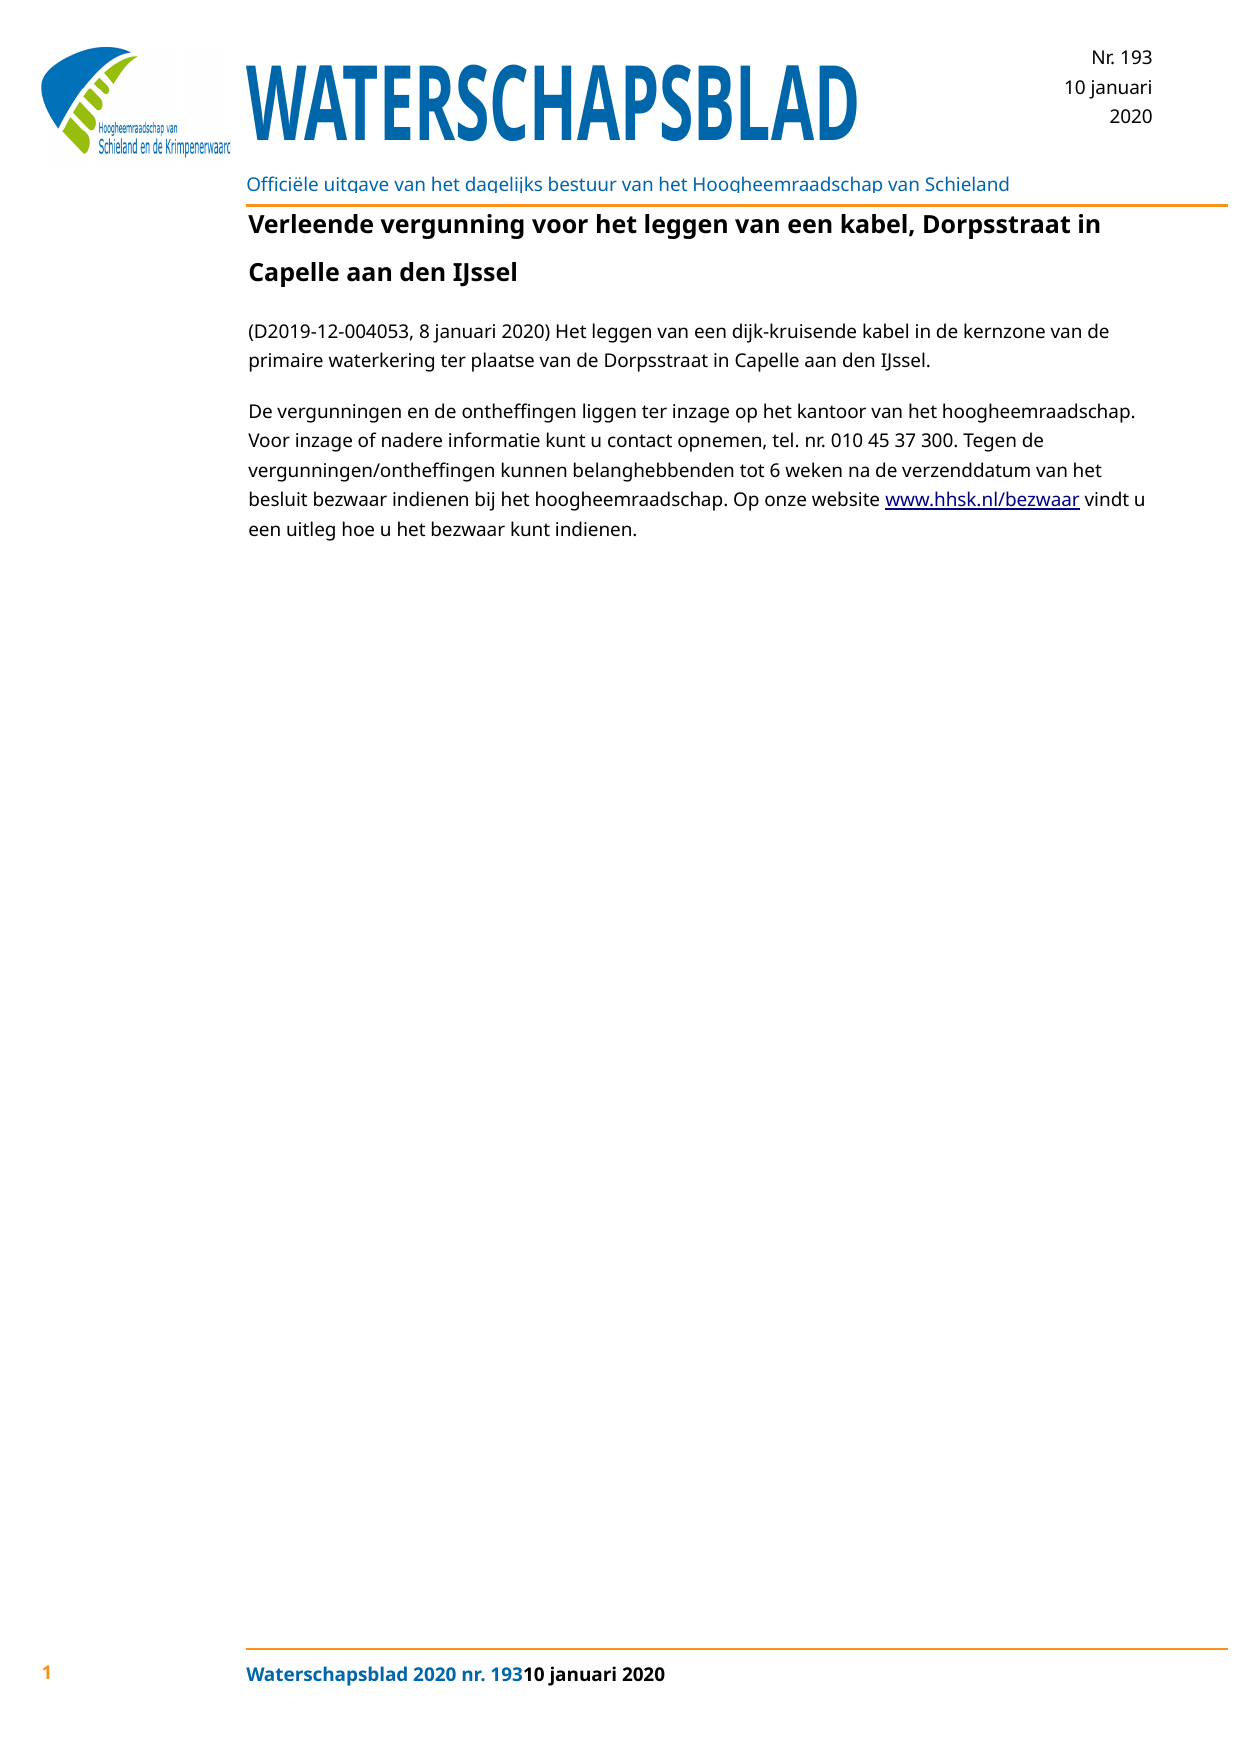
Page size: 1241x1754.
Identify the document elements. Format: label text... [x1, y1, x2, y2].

picture [41, 47, 231, 172]
text (D2019-12-004053, 8 januari 2020) Het leggen van een dijk-kruisende kabel in de kernzone van de primaire waterkering ter plaatse van de Dorpsstraat in Capelle aan den IJssel. [248, 318, 1152, 373]
text De vergunningen en de ontheffingen liggen ter inzage op het kantoor van het hoogheemraadschap. Voor inzage of nadere informatie kunt u contact opnemen, tel. nr. 010 45 37 300. Tegen de vergunningen/ontheffingen kunnen belanghebbenden tot 6 weken na de verzenddatum van het besluit bezwaar indienen bij het hoogheemraadschap. Op onze website www.hhsk.nl/bezwaar vindt u een uitleg hoe u het bezwaar kunt indienen. [248, 398, 1152, 542]
text Verleende vergunning voor het leggen van een kabel, Dorpsstraat in Capelle aan den IJssel [248, 207, 1152, 288]
